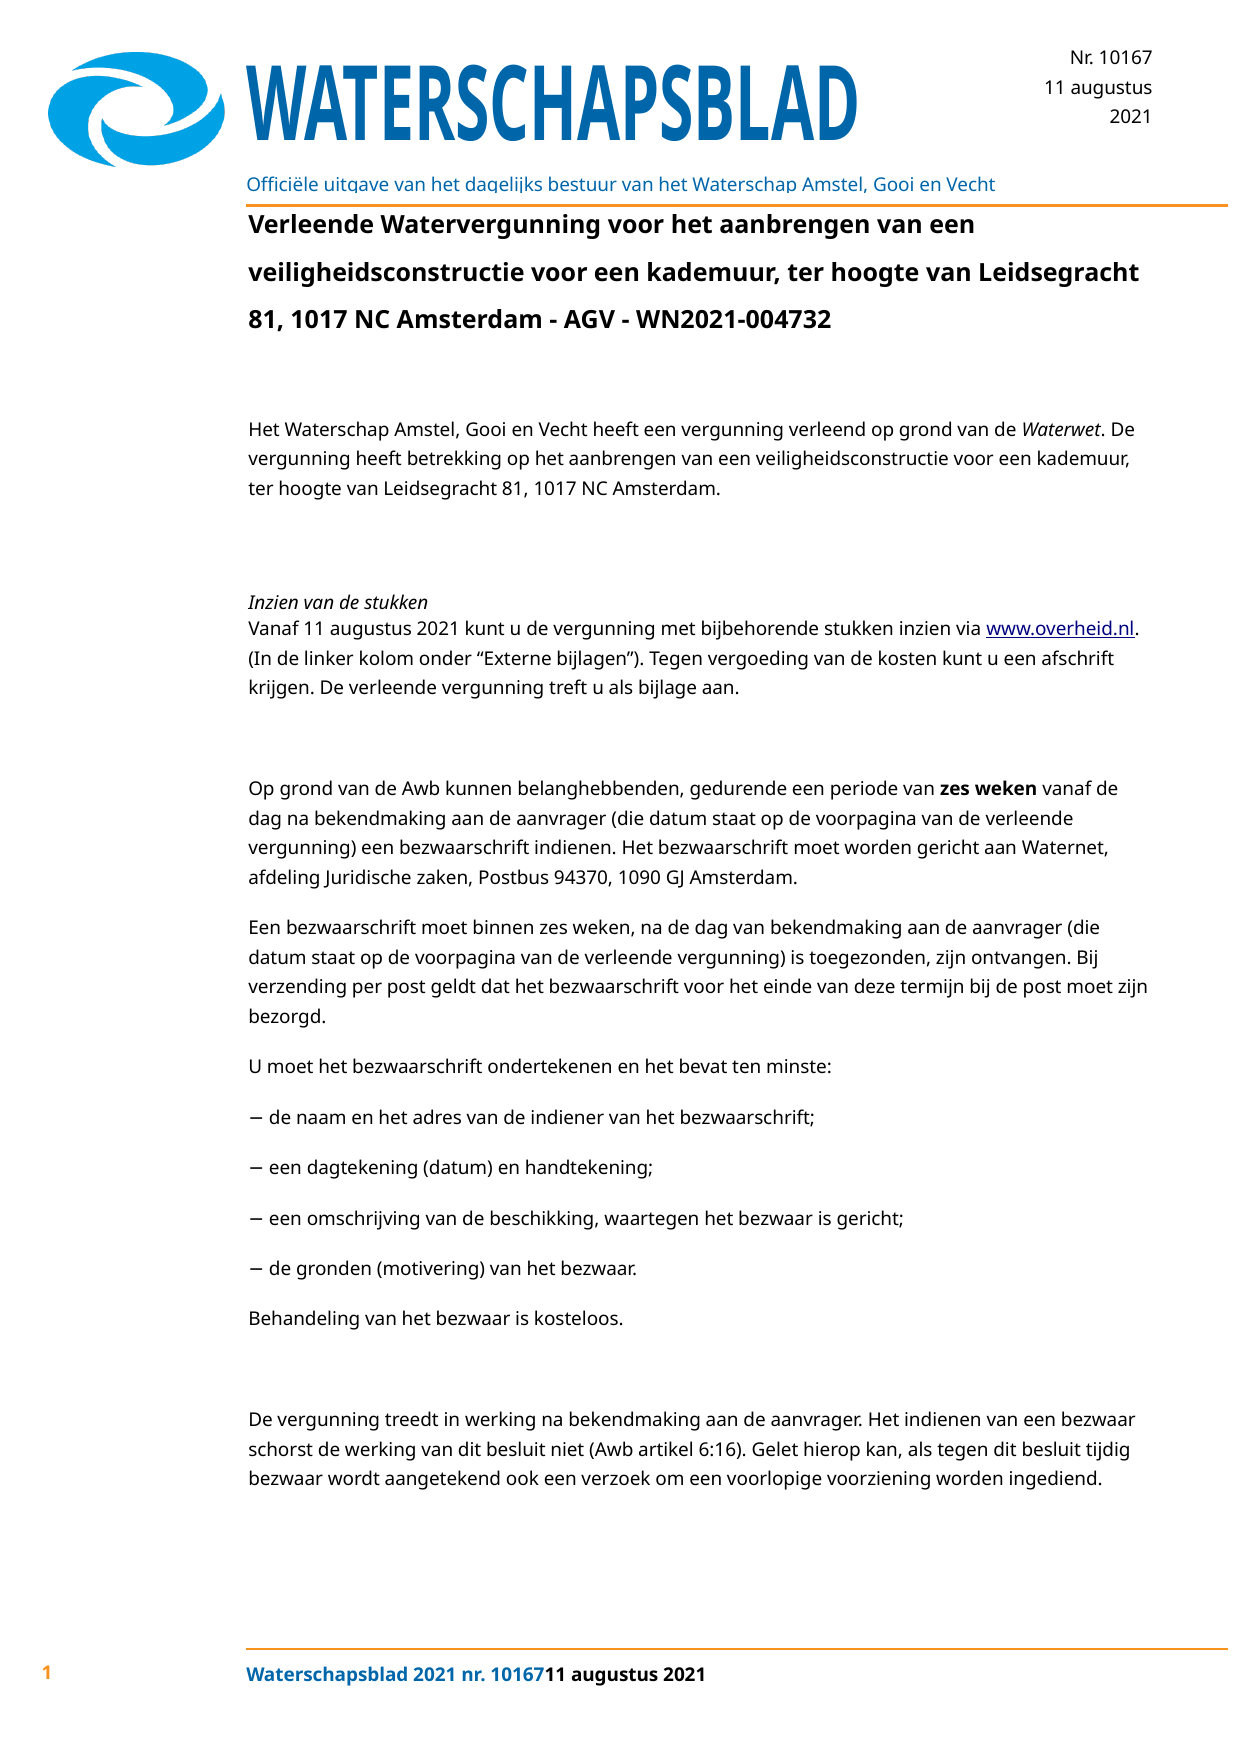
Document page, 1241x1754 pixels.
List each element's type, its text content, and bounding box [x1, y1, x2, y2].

text − een omschrijving van de beschikking, waartegen het bezwaar is gericht; [248, 1205, 1152, 1231]
text Op grond van de Awb kunnen belanghebbenden, gedurende een periode van zes weken vanaf de dag na bekendmaking aan de aanvrager (die datum staat op de voorpagina van de verleende vergunning) een bezwaarschrift indienen. Het bezwaarschrift moet worden gericht aan Waternet, afdeling Juridische zaken, Postbus 94370, 1090 GJ Amsterdam. [248, 775, 1152, 890]
text Behandeling van het bezwaar is kosteloos. [248, 1306, 1152, 1331]
text Het Waterschap Amstel, Gooi en Vecht heeft een vergunning verleend op grond van de Waterwet. De vergunning heeft betrekking op het aanbrengen van een veiligheidsconstructie voor een kademuur, ter hoogte van Leidsegracht 81, 1017 NC Amsterdam. [248, 416, 1152, 501]
text Een bezwaarschrift moet binnen zes weken, na de dag van bekendmaking aan de aanvrager (die datum staat op de voorpagina van de verleende vergunning) is toegezonden, zijn ontvangen. Bij verzending per post geldt dat het bezwaarschrift voor het einde van deze termijn bij de post moet zijn bezorgd. [248, 914, 1152, 1029]
text − een dagtekening (datum) en handtekening; [248, 1154, 1152, 1180]
text Verleende Watervergunning voor het aanbrengen van een veiligheidsconstructie voor een kademuur, ter hoogte van Leidsegracht 81, 1017 NC Amsterdam - AGV - WN2021-004732 [248, 207, 1152, 336]
text − de gronden (motivering) van het bezwaar. [248, 1255, 1152, 1281]
text − de naam en het adres van de indiener van het bezwaarschrift; [248, 1104, 1152, 1130]
text U moet het bezwaarschrift ondertekenen en het bevat ten minste: [248, 1053, 1152, 1079]
picture [41, 47, 231, 172]
text De vergunning treedt in werking na bekendmaking aan de aanvrager. Het indienen van een bezwaar schorst de werking van dit besluit niet (Awb artikel 6:16). Gelet hierop kan, als tegen dit besluit tijdig bezwaar wordt aangetekend ook een verzoek om een voorlopige voorziening worden ingediend. [248, 1406, 1152, 1491]
text Inzien van de stukken [248, 589, 1152, 615]
text Vanaf 11 augustus 2021 kunt u de vergunning met bijbehorende stukken inzien via www.overheid.nl. (In de linker kolom onder “Externe bijlagen”). Tegen vergoeding van de kosten kunt u een afschrift krijgen. De verleende vergunning treft u als bijlage aan. [248, 615, 1152, 700]
